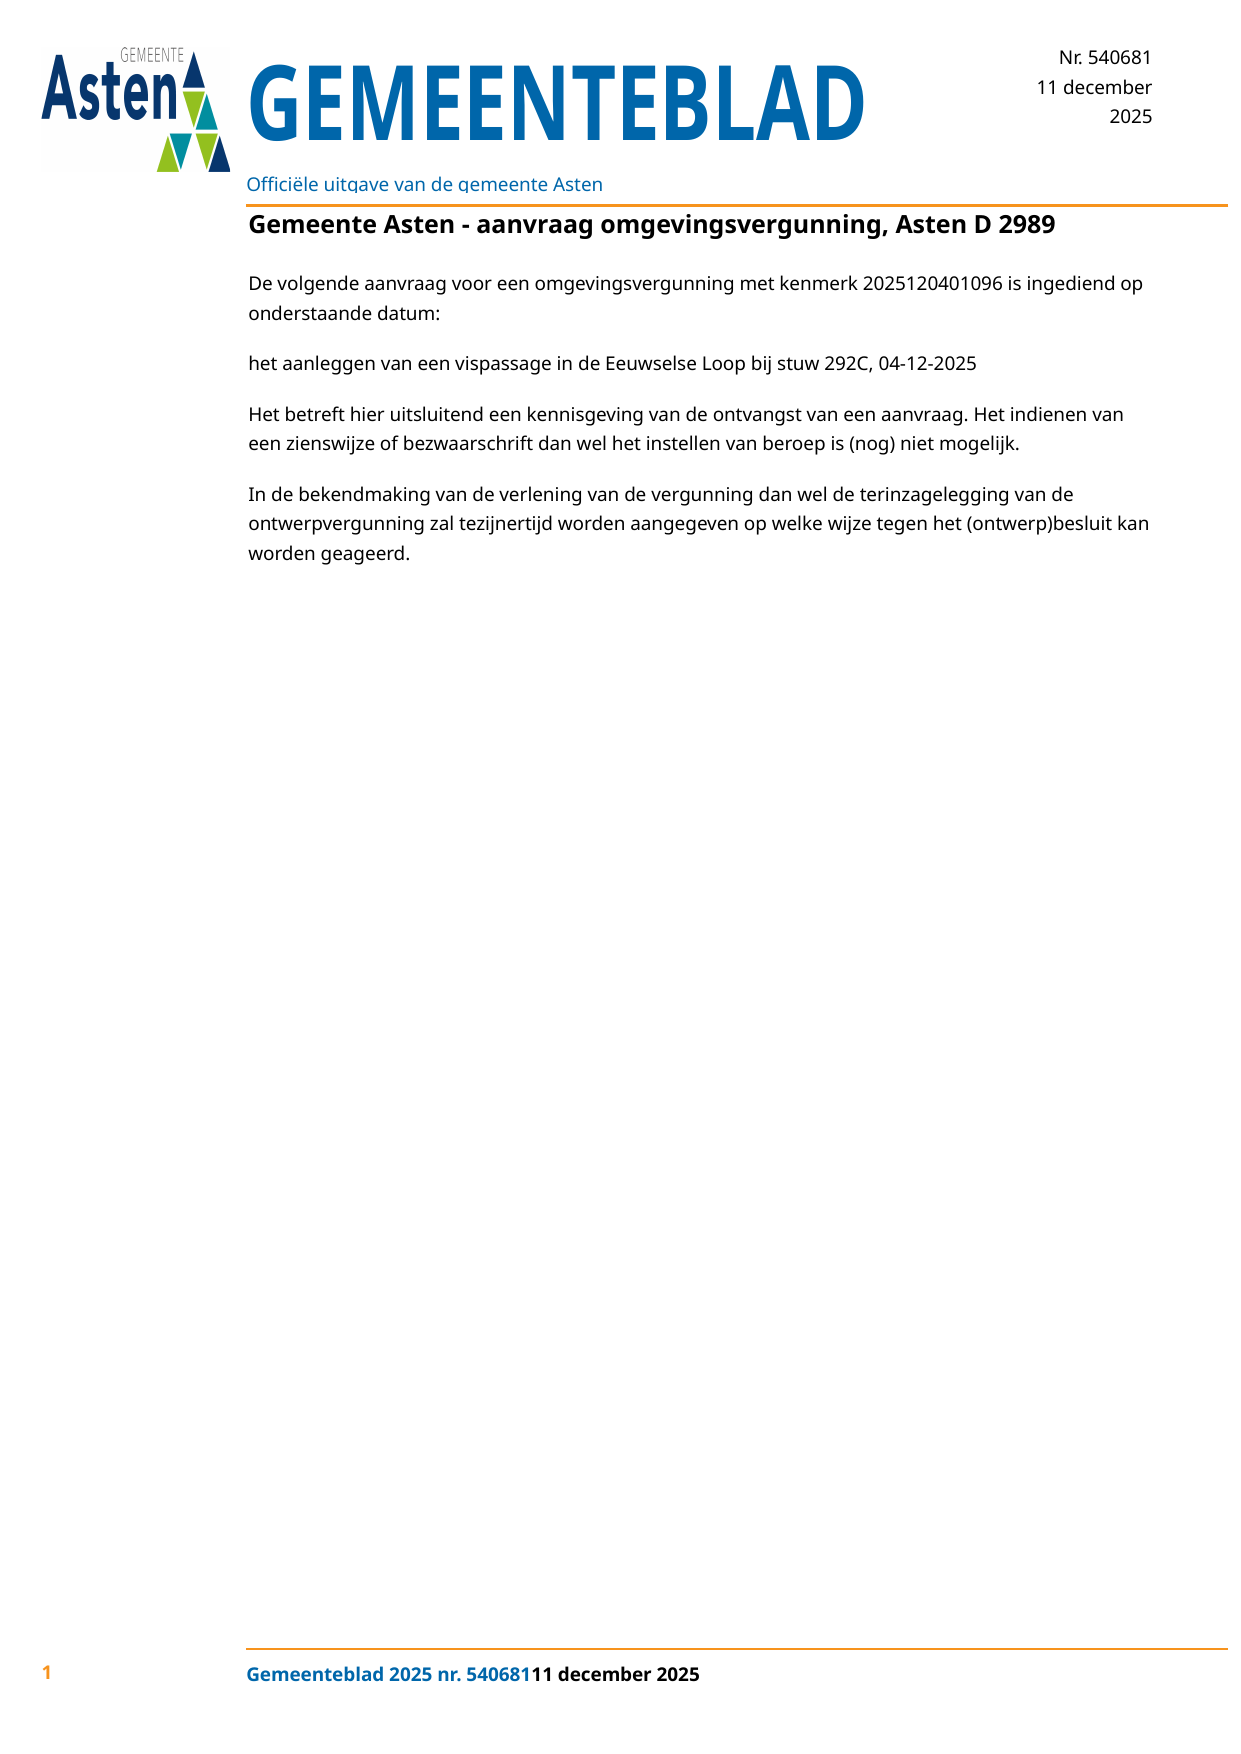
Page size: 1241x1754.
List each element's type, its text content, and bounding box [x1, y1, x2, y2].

text Het betreft hier uitsluitend een kennisgeving van de ontvangst van een aanvraag. Het indienen van een zienswijze of bezwaarschrift dan wel het instellen van beroep is (nog) niet mogelijk. [248, 401, 1152, 456]
text het aanleggen van een vispassage in de Eeuwselse Loop bij stuw 292C, 04-12-2025 [248, 350, 1152, 376]
picture [41, 47, 231, 172]
text De volgende aanvraag voor een omgevingsvergunning met kenmerk 2025120401096 is ingediend op onderstaande datum: [248, 270, 1152, 326]
text In de bekendmaking van de verlening van de vergunning dan wel de terinzagelegging van de ontwerpvergunning zal tezijnertijd worden aangegeven op welke wijze tegen het (ontwerp)besluit kan worden geageerd. [248, 481, 1152, 566]
text Gemeente Asten - aanvraag omgevingsvergunning, Asten D 2989 [248, 207, 1152, 241]
